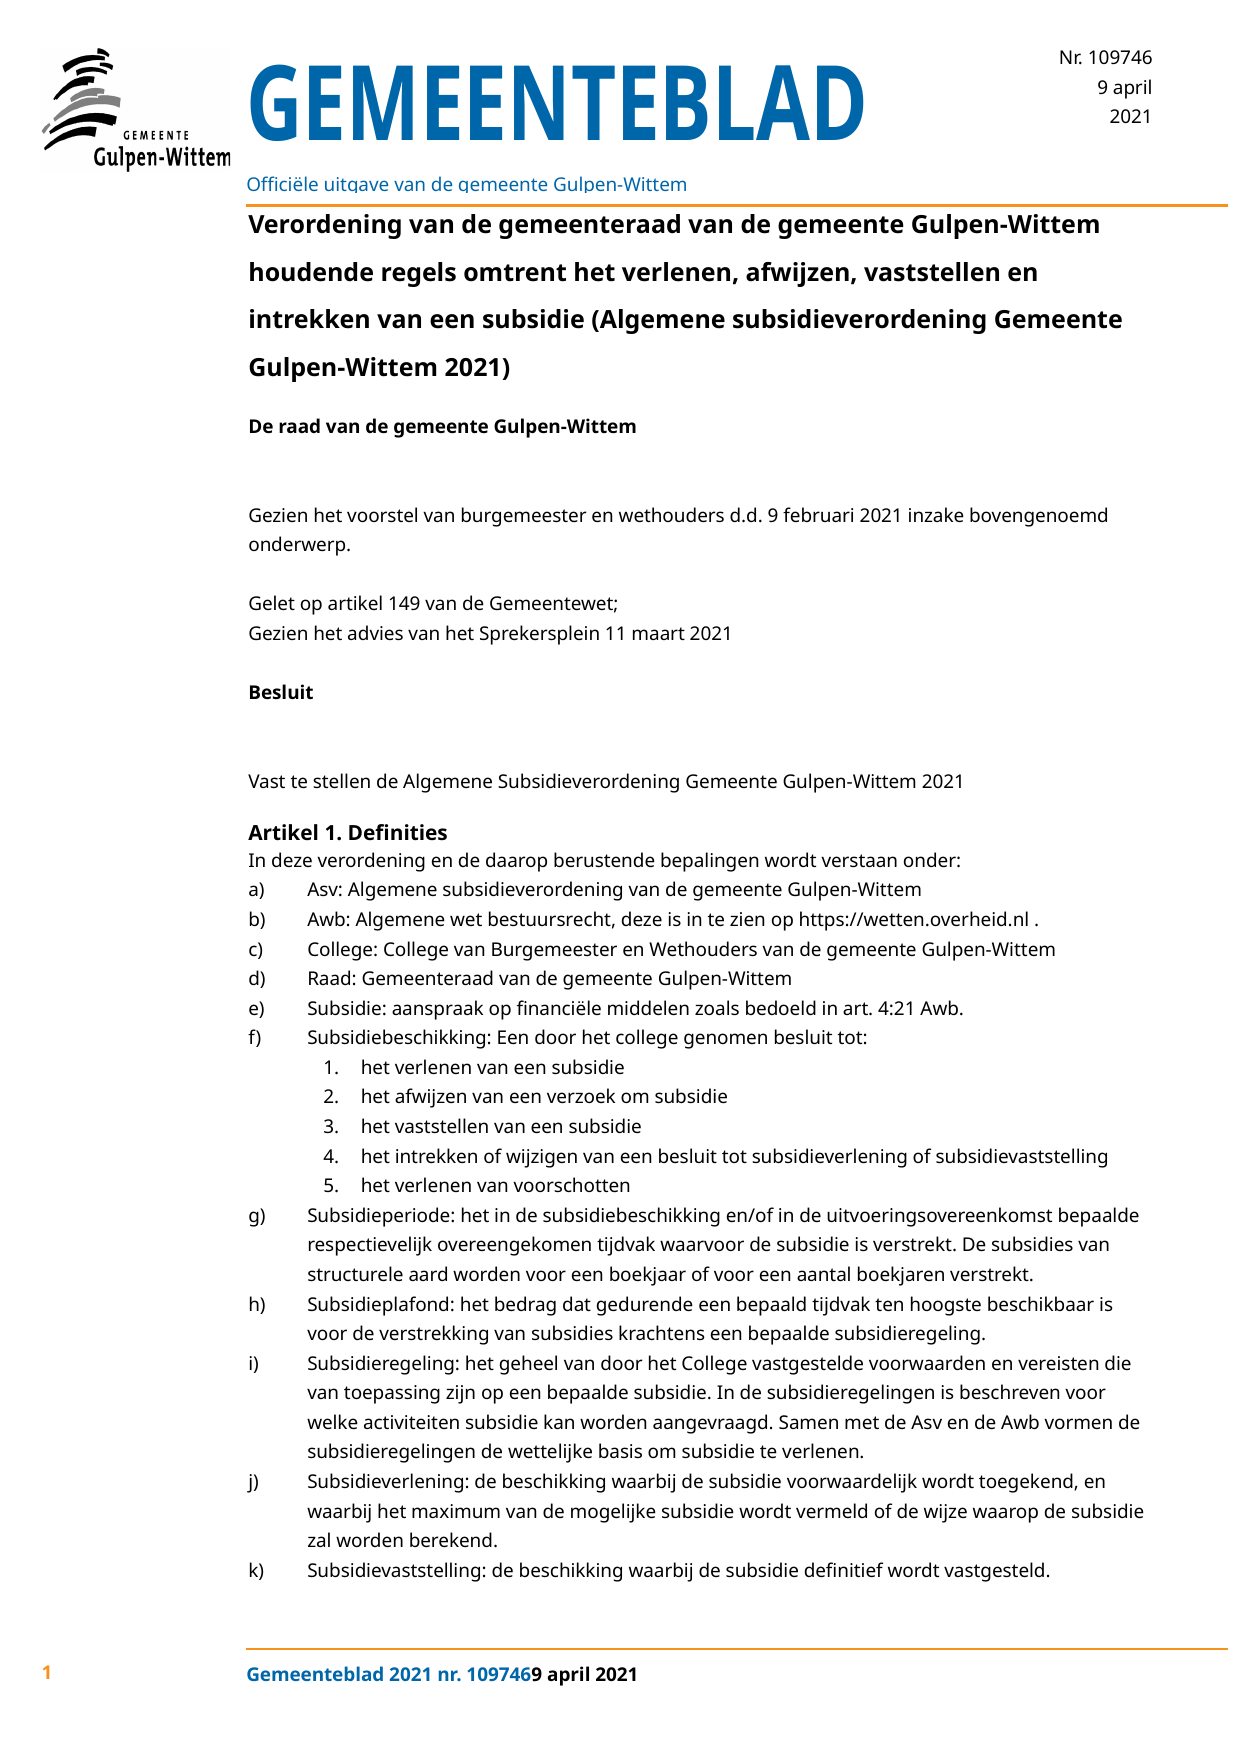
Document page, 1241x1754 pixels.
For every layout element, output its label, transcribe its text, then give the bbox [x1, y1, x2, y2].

text Gezien het voorstel van burgemeester en wethouders d.d. 9 februari 2021 inzake bovengenoemd onderwerp. [248, 502, 1152, 557]
list Subsidie: aanspraak op financiële middelen zoals bedoeld in art. 4:21 Awb. [248, 995, 1152, 1021]
text Gelet op artikel 149 van de Gemeentewet; [248, 591, 1152, 616]
text De raad van de gemeente Gulpen-Wittem [248, 413, 1152, 439]
list Subsidieperiode: het in de subsidiebeschikking en/of in de uitvoeringsovereenkomst bepaalde respectievelijk overeengekomen tijdvak waarvoor de subsidie is verstrekt. De subsidies van structurele aard worden voor een boekjaar of voor een aantal boekjaren verstrekt. [248, 1202, 1152, 1287]
list Subsidieplafond: het bedrag dat gedurende een bepaald tijdvak ten hoogste beschikbaar is voor de verstrekking van subsidies krachtens een bepaalde subsidieregeling. [248, 1291, 1152, 1346]
list Subsidieverlening: de beschikking waarbij de subsidie voorwaardelijk wordt toegekend, en waarbij het maximum van de mogelijke subsidie wordt vermeld of de wijze waarop de subsidie zal worden berekend. [248, 1468, 1152, 1553]
list het vaststellen van een subsidie [323, 1113, 1152, 1139]
list Subsidiebeschikking: Een door het college genomen besluit tot: [248, 1024, 1152, 1050]
list het intrekken of wijzigen van een besluit tot subsidieverlening of subsidievaststelling [323, 1143, 1152, 1168]
text Vast te stellen de Algemene Subsidieverordening Gemeente Gulpen-Wittem 2021 [248, 768, 1152, 794]
text Gezien het advies van het Sprekersplein 11 maart 2021 [248, 620, 1152, 646]
list Subsidievaststelling: de beschikking waarbij de subsidie definitief wordt vastgesteld. [248, 1557, 1152, 1583]
text Verordening van de gemeenteraad van de gemeente Gulpen-Wittem houdende regels omtrent het verlenen, afwijzen, vaststellen en intrekken van een subsidie (Algemene subsidieverordening Gemeente Gulpen-Wittem 2021) [248, 207, 1152, 384]
list College: College van Burgemeester en Wethouders van de gemeente Gulpen-Wittem [248, 936, 1152, 961]
list het verlenen van voorschotten [323, 1172, 1152, 1198]
list Awb: Algemene wet bestuursrecht, deze is in te zien op https://wetten.overheid.nl . [248, 906, 1152, 932]
list het verlenen van een subsidie [323, 1054, 1152, 1080]
picture [41, 47, 231, 172]
text Artikel 1. Definities [248, 818, 1152, 847]
list Subsidieregeling: het geheel van door het College vastgestelde voorwaarden en vereisten die van toepassing zijn op een bepaalde subsidie. In de subsidieregelingen is beschreven voor welke activiteiten subsidie kan worden aangevraagd. Samen met de Asv en de Awb vormen de subsidieregelingen de wettelijke basis om subsidie te verlenen. [248, 1350, 1152, 1464]
list Asv: Algemene subsidieverordening van de gemeente Gulpen-Wittem [248, 877, 1152, 902]
list Raad: Gemeenteraad van de gemeente Gulpen-Wittem [248, 965, 1152, 991]
text Besluit [248, 679, 1152, 705]
text In deze verordening en de daarop berustende bepalingen wordt verstaan onder: [248, 847, 1152, 873]
list het afwijzen van een verzoek om subsidie [323, 1084, 1152, 1109]
